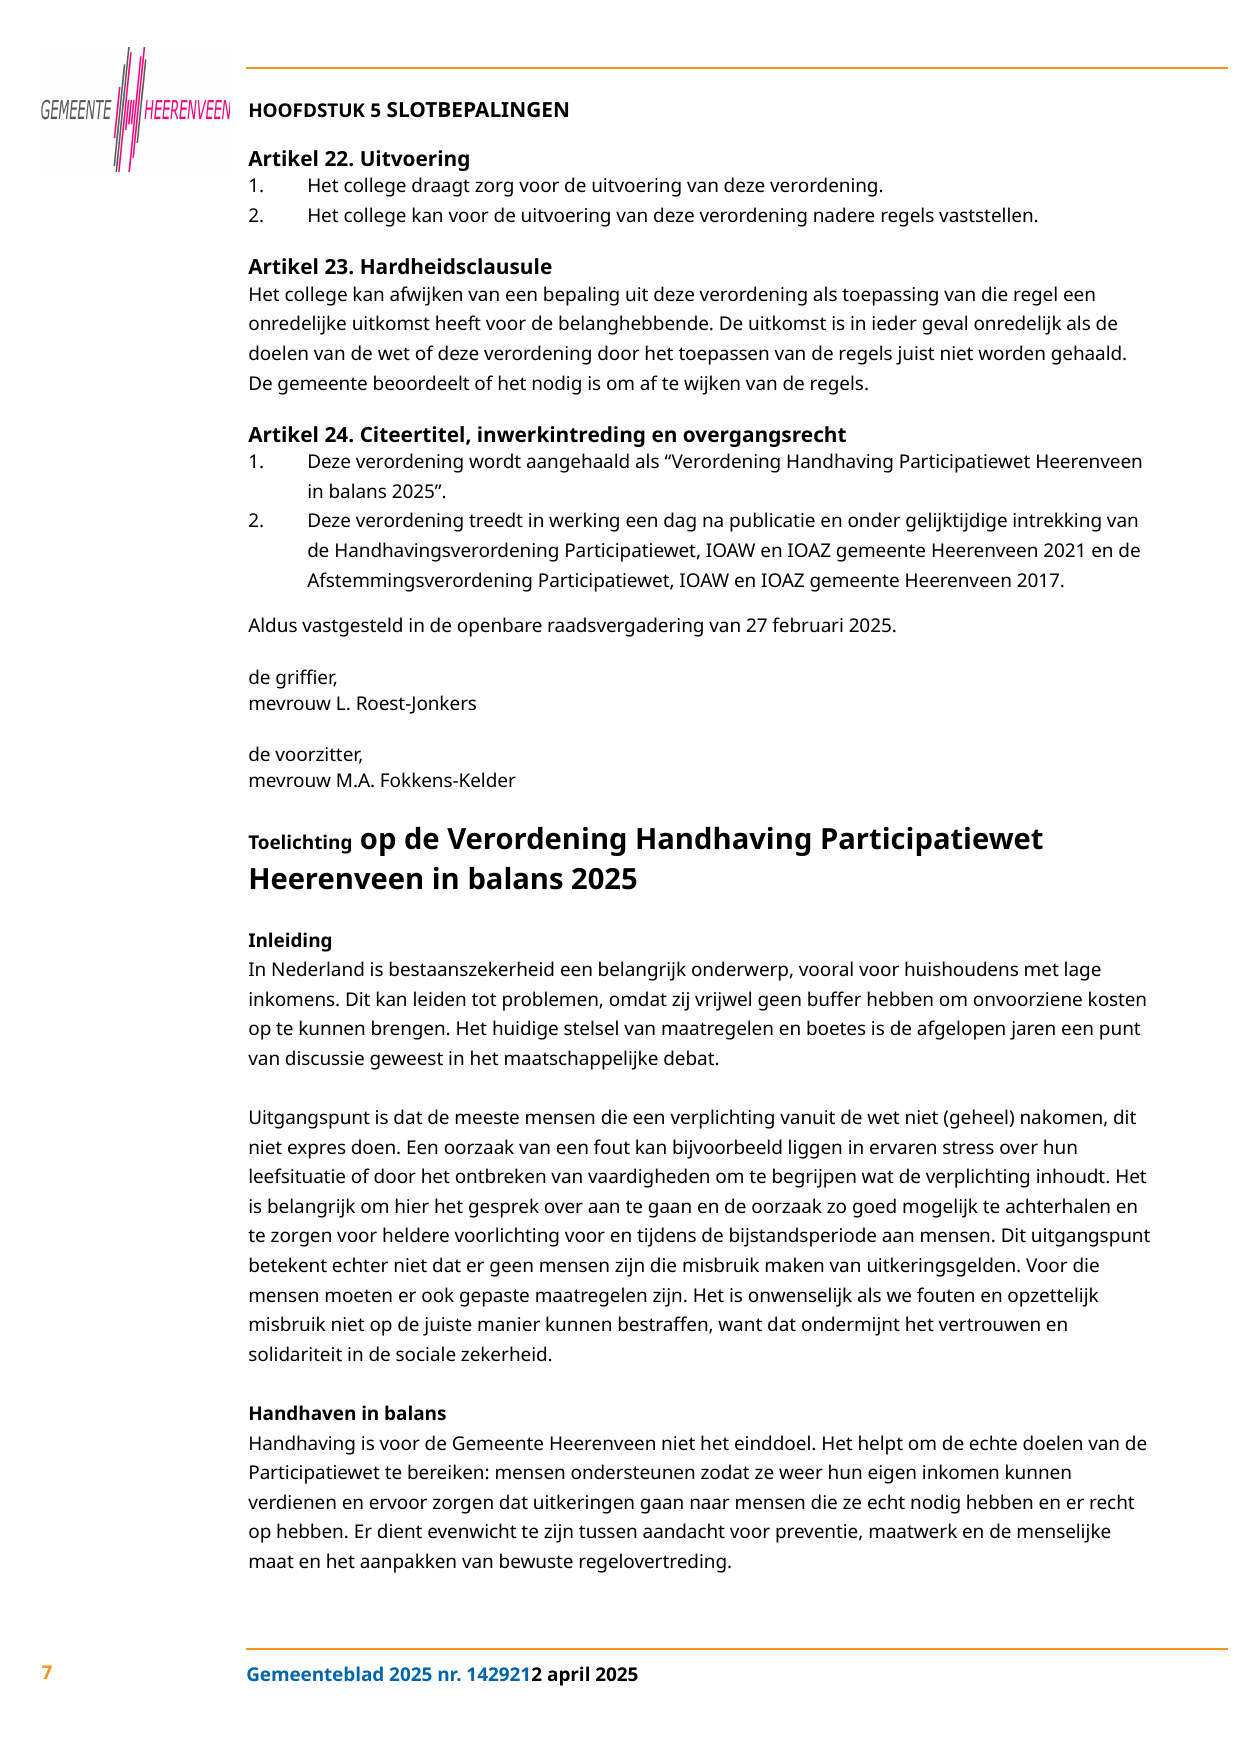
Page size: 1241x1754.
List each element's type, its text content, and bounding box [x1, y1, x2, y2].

picture [41, 47, 231, 172]
text Handhaving is voor de Gemeente Heerenveen niet het einddoel. Het helpt om de echte doelen van de Participatiewet te bereiken: mensen ondersteunen zodat ze weer hun eigen inkomen kunnen verdienen en ervoor zorgen dat uitkeringen gaan naar mensen die ze echt nodig hebben en er recht op hebben. Er dient evenwicht te zijn tussen aandacht voor preventie, maatwerk en de menselijke maat en het aanpakken van bewuste regelovertreding. [248, 1430, 1152, 1574]
text Toelichting op de Verordening Handhaving Participatiewet Heerenveen in balans 2025 [248, 818, 1152, 898]
text Handhaven in balans [248, 1400, 1152, 1426]
list Deze verordening treedt in werking een dag na publicatie en onder gelijktijdige intrekking van de Handhavingsverordening Participatiewet, IOAW en IOAZ gemeente Heerenveen 2021 en de Afstemmingsverordening Participatiewet, IOAW en IOAZ gemeente Heerenveen 2017. [248, 508, 1152, 593]
text Artikel 23. Hardheidsclausule [248, 252, 1152, 281]
text Artikel 24. Citeertitel, inwerkintreding en overgangsrecht [248, 420, 1152, 448]
text mevrouw M.A. Fokkens-Kelder [248, 767, 1152, 793]
text Aldus vastgesteld in de openbare raadsvergadering van 27 februari 2025. [248, 612, 1152, 638]
list Deze verordening wordt aangehaald als “Verordening Handhaving Participatiewet Heerenveen in balans 2025”. [248, 448, 1152, 504]
text Artikel 22. Uitvoering [248, 144, 1152, 172]
list Het college kan voor de uitvoering van deze verordening nadere regels vaststellen. [248, 202, 1152, 228]
text de griffier, [248, 664, 1152, 690]
text In Nederland is bestaanszekerheid een belangrijk onderwerp, vooral voor huishoudens met lage inkomens. Dit kan leiden tot problemen, omdat zij vrijwel geen buffer hebben om onvoorziene kosten op te kunnen brengen. Het huidige stelsel van maatregelen en boetes is de afgelopen jaren een punt van discussie geweest in het maatschappelijke debat. [248, 956, 1152, 1071]
list Het college draagt zorg voor de uitvoering van deze verordening. [248, 172, 1152, 198]
text mevrouw L. Roest-Jonkers [248, 690, 1152, 715]
text Het college kan afwijken van een bepaling uit deze verordening als toepassing van die regel een onredelijke uitkomst heeft voor de belanghebbende. De uitkomst is in ieder geval onredelijk als de doelen van de wet of deze verordening door het toepassen van de regels juist niet worden gehaald. De gemeente beoordeelt of het nodig is om af te wijken van de regels. [248, 281, 1152, 395]
text de voorzitter, [248, 741, 1152, 767]
text Inleiding [248, 927, 1152, 953]
text Uitgangspunt is dat de meeste mensen die een verplichting vanuit de wet niet (geheel) nakomen, dit niet expres doen. Een oorzaak van een fout kan bijvoorbeeld liggen in ervaren stress over hun leefsituatie of door het ontbreken van vaardigheden om te begrijpen wat de verplichting inhoudt. Het is belangrijk om hier het gesprek over aan te gaan en de oorzaak zo goed mogelijk te achterhalen en te zorgen voor heldere voorlichting voor en tijdens de bijstandsperiode aan mensen. Dit uitgangspunt betekent echter niet dat er geen mensen zijn die misbruik maken van uitkeringsgelden. Voor die mensen moeten er ook gepaste maatregelen zijn. Het is onwenselijk als we fouten en opzettelijk misbruik niet op de juiste manier kunnen bestraffen, want dat ondermijnt het vertrouwen en solidariteit in de sociale zekerheid. [248, 1104, 1152, 1367]
text HOOFDSTUK 5 SLOTBEPALINGEN [248, 95, 1152, 123]
